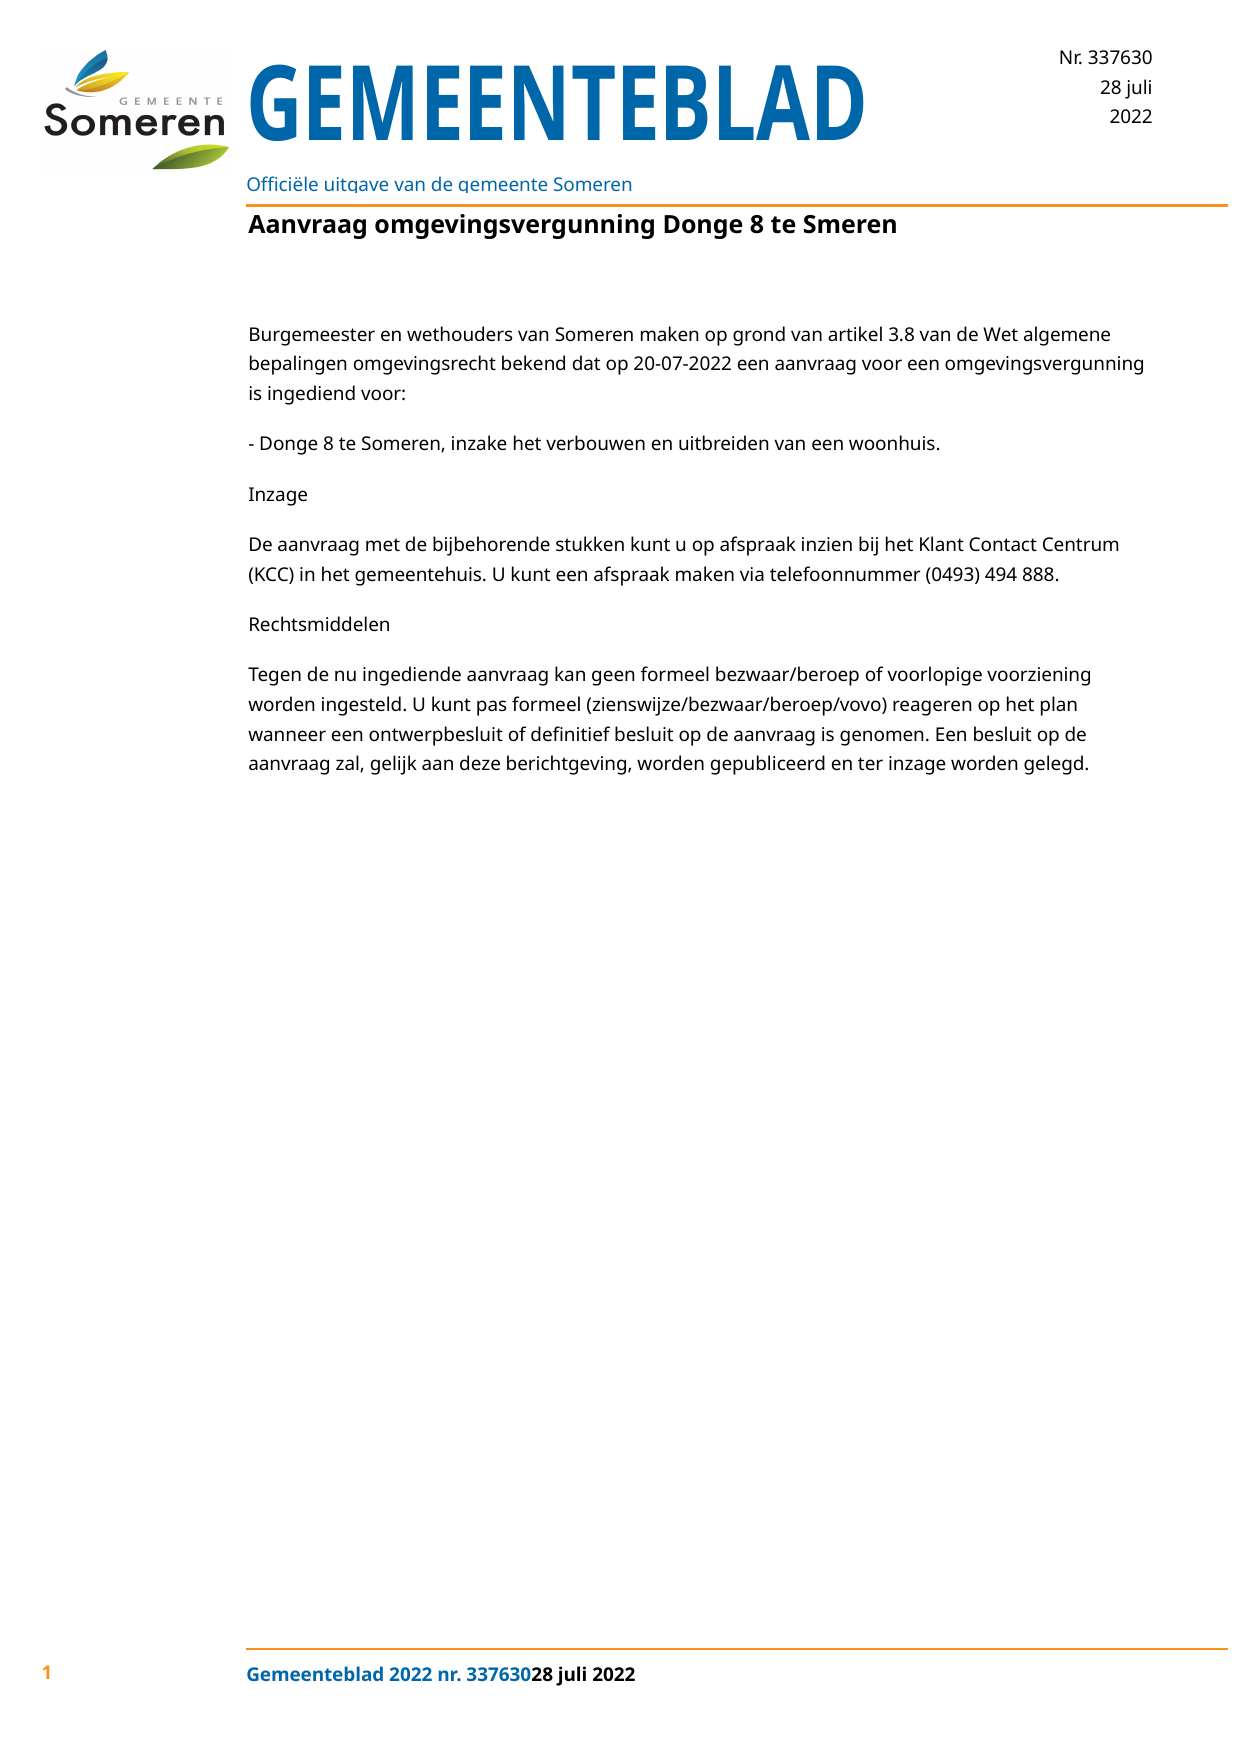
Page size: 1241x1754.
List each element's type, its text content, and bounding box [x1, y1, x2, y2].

picture [41, 47, 231, 172]
text Tegen de nu ingediende aanvraag kan geen formeel bezwaar/beroep of voorlopige voorziening worden ingesteld. U kunt pas formeel (zienswijze/bezwaar/beroep/vovo) reageren op het plan wanneer een ontwerpbesluit of definitief besluit op de aanvraag is genomen. Een besluit op de aanvraag zal, gelijk aan deze berichtgeving, worden gepubliceerd en ter inzage worden gelegd. [248, 662, 1152, 776]
text Aanvraag omgevingsvergunning Donge 8 te Smeren [248, 207, 1152, 241]
text Rechtsmiddelen [248, 611, 1152, 637]
text De aanvraag met de bijbehorende stukken kunt u op afspraak inzien bij het Klant Contact Centrum (KCC) in het gemeentehuis. U kunt een afspraak maken via telefoonnummer (0493) 494 888. [248, 531, 1152, 586]
text - Donge 8 te Someren, inzake het verbouwen en uitbreiden van een woonhuis. [248, 430, 1152, 456]
text Burgemeester en wethouders van Someren maken op grond van artikel 3.8 van de Wet algemene bepalingen omgevingsrecht bekend dat op 20-07-2022 een aanvraag voor een omgevingsvergunning is ingediend voor: [248, 321, 1152, 406]
text Inzage [248, 481, 1152, 506]
